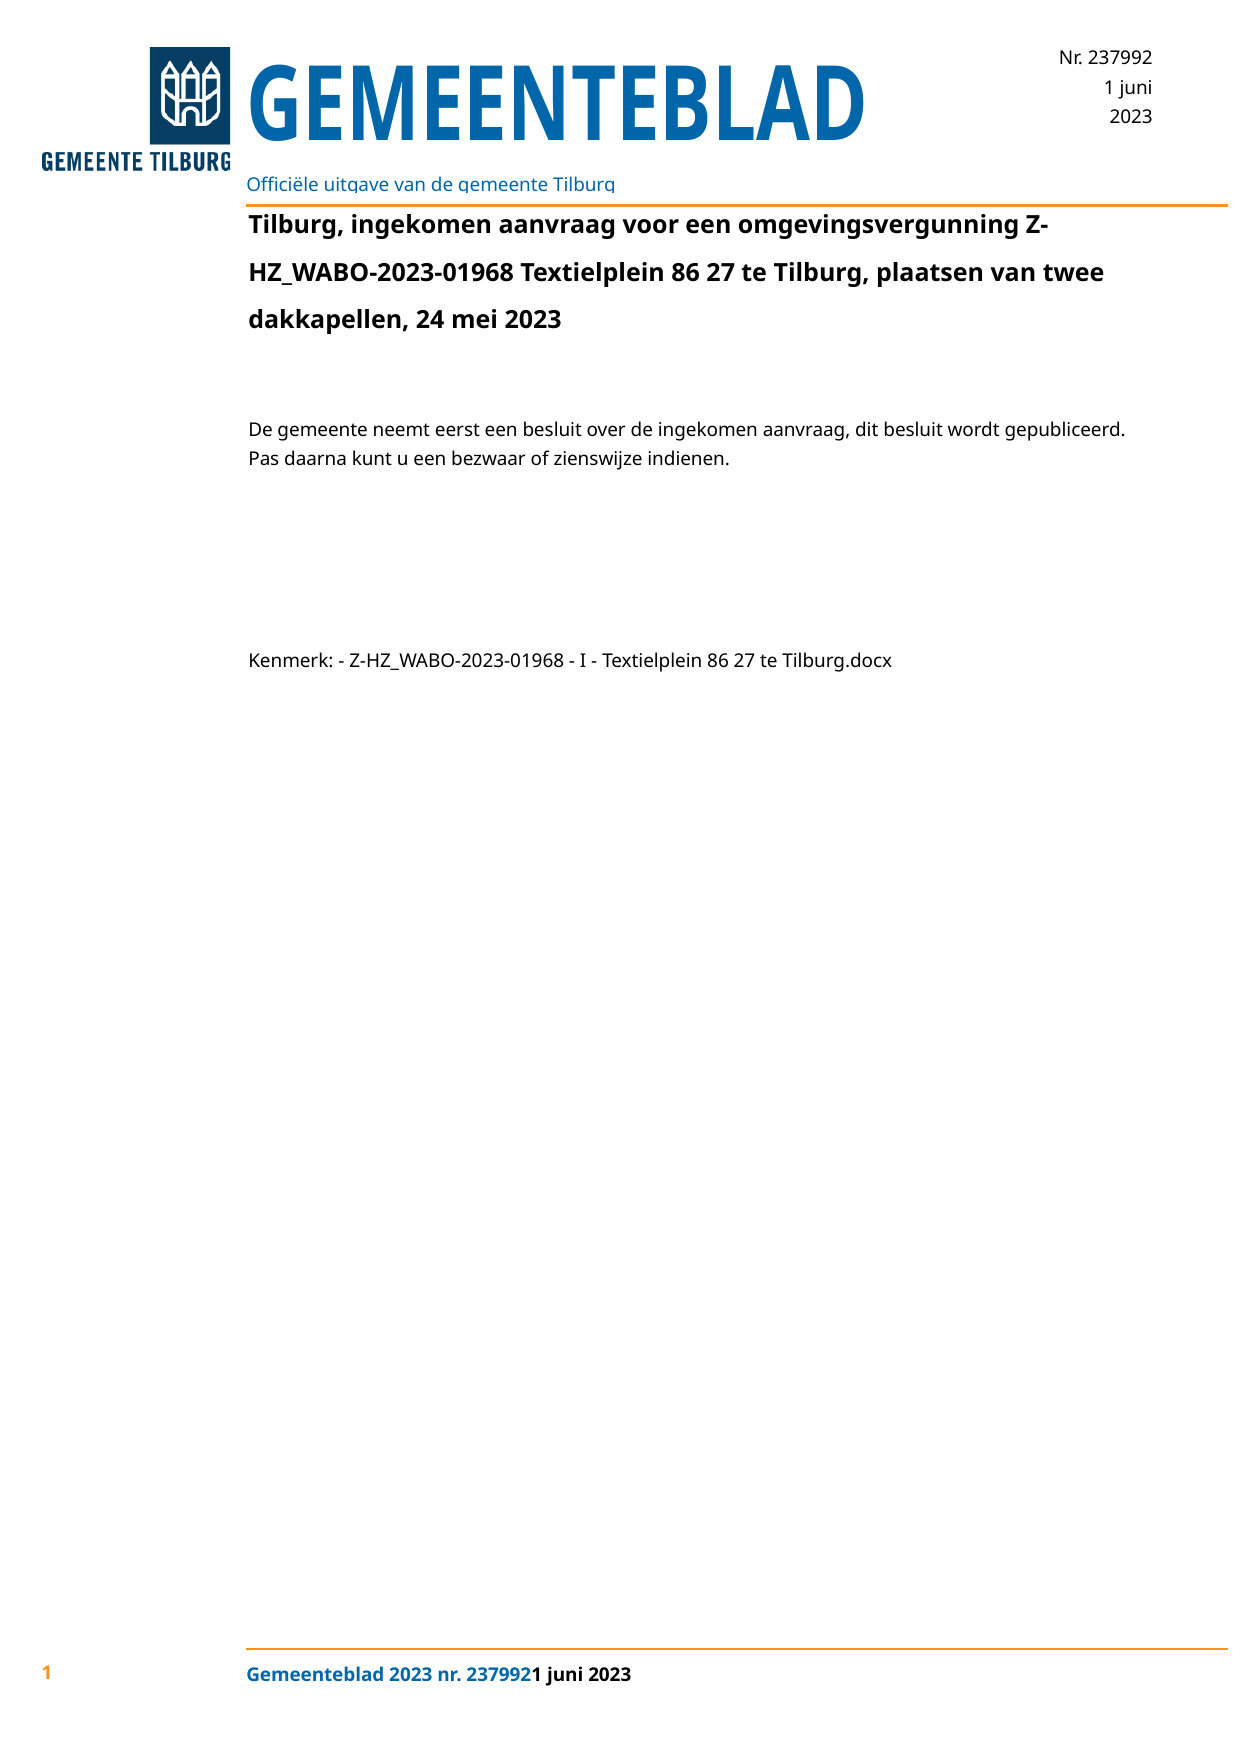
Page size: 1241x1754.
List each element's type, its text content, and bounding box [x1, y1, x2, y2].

text Tilburg, ingekomen aanvraag voor een omgevingsvergunning Z-HZ_WABO-2023-01968 Textielplein 86 27 te Tilburg, plaatsen van twee dakkapellen, 24 mei 2023 [248, 207, 1152, 336]
picture [41, 47, 231, 172]
text Kenmerk: - Z-HZ_WABO-2023-01968 - I - Textielplein 86 27 te Tilburg.docx [248, 647, 1152, 673]
text De gemeente neemt eerst een besluit over de ingekomen aanvraag, dit besluit wordt gepubliceerd. Pas daarna kunt u een bezwaar of zienswijze indienen. [248, 416, 1152, 471]
